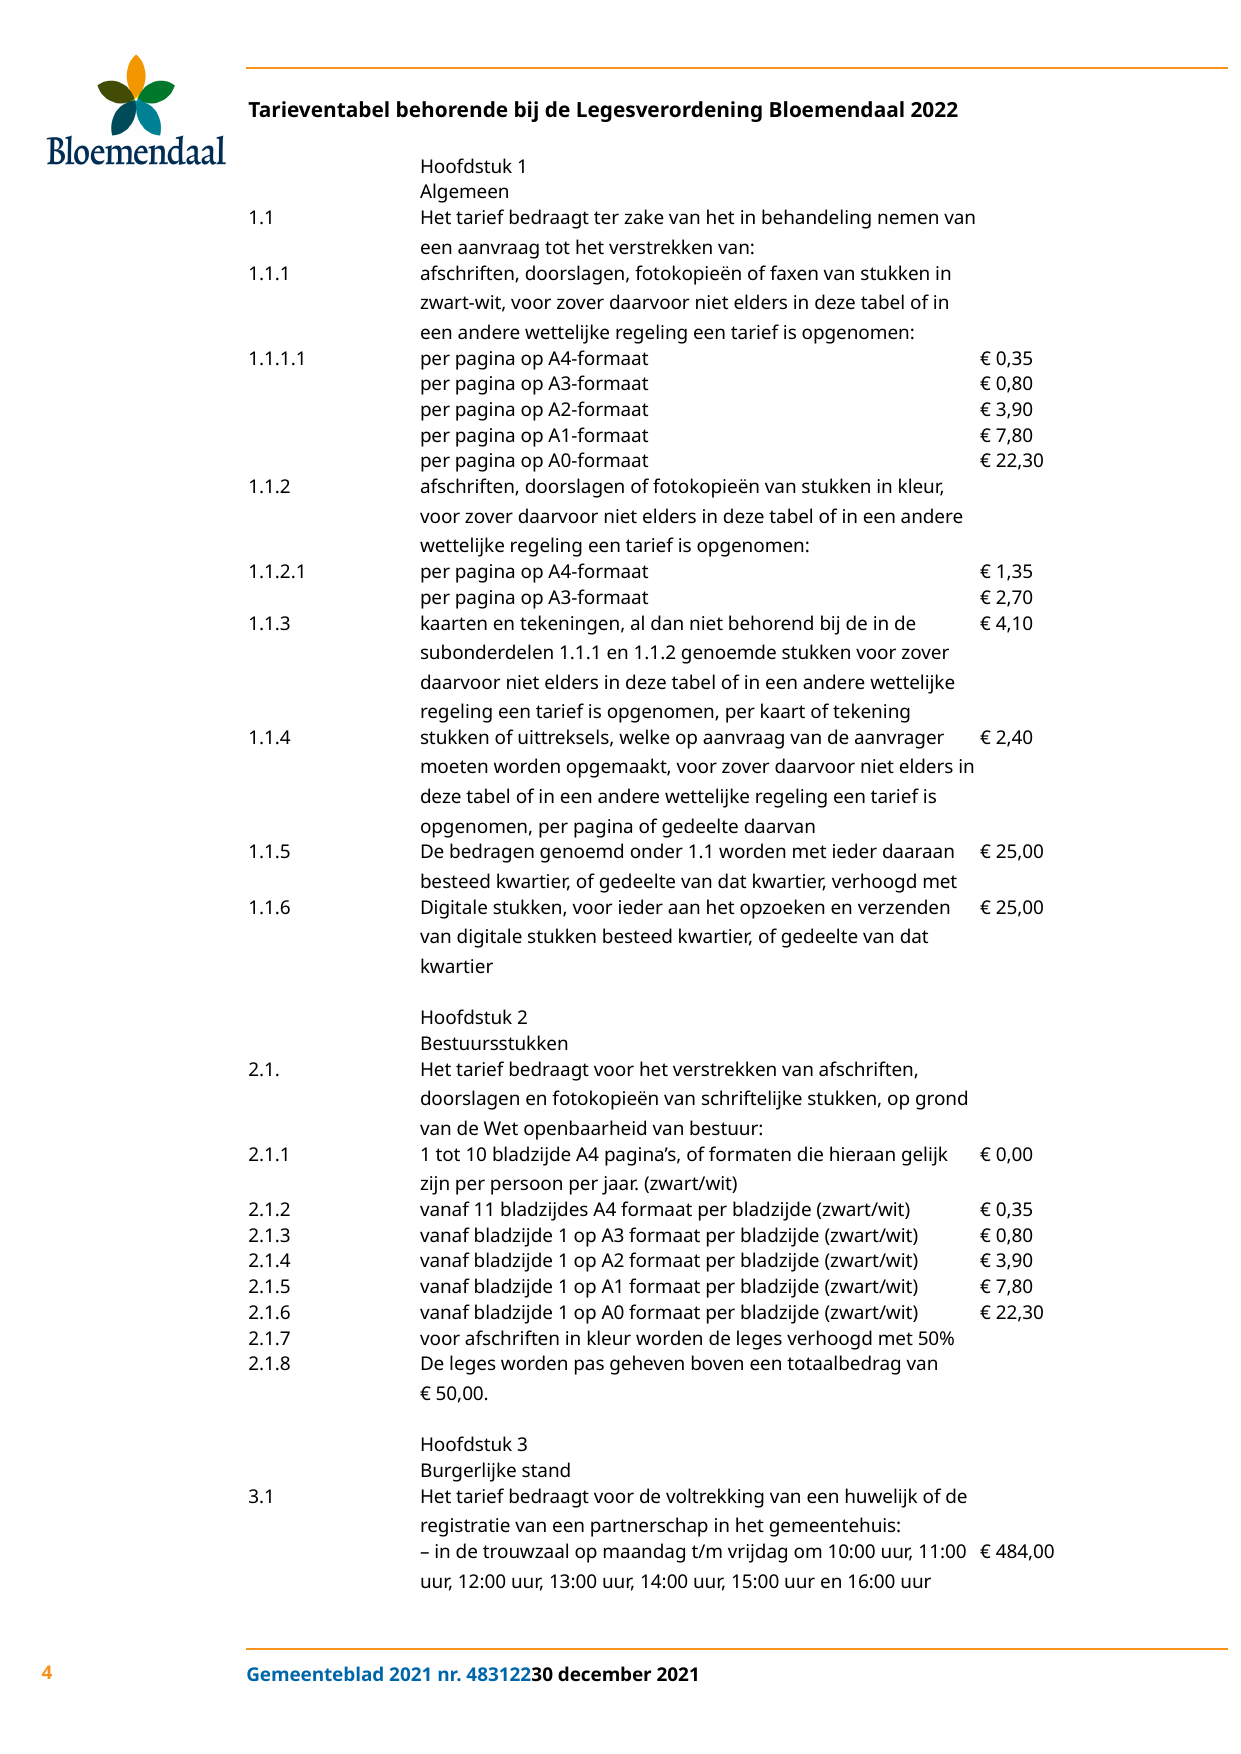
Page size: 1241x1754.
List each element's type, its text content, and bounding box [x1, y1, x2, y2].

table_cell 2.1. [248, 1056, 420, 1141]
table_cell [980, 1432, 1152, 1457]
table_header Hoofdstuk 1 [420, 153, 980, 179]
table_cell vanaf bladzijde 1 op A0 formaat per bladzijde (zwart/wit) [420, 1299, 980, 1325]
table_cell stukken of uittreksels, welke op aanvraag van de aanvrager moeten worden opgemaakt, voor zover daarvoor niet elders in deze tabel of in een andere wettelijke regeling een tarief is opgenomen, per pagina of gedeelte daarvan [420, 724, 980, 839]
table_cell 2.1.3 [248, 1222, 420, 1248]
table_cell per pagina op A3-formaat [420, 584, 980, 610]
table_cell [980, 1005, 1152, 1030]
table_cell De leges worden pas geheven boven een totaalbedrag van € 50,00. [420, 1351, 980, 1406]
table_cell € 22,30 [980, 1299, 1152, 1325]
table_cell 1.1.2.1 [248, 558, 420, 584]
table_cell Het tarief bedraagt voor de voltrekking van een huwelijk of de registratie van een partnerschap in het gemeentehuis: [420, 1483, 980, 1538]
table_cell € 0,35 [980, 345, 1152, 370]
table_cell € 0,00 [980, 1141, 1152, 1196]
table_cell 2.1.5 [248, 1274, 420, 1299]
table_cell 1.1 [248, 205, 420, 260]
table_cell 2.1.7 [248, 1325, 420, 1351]
table_cell [248, 1458, 420, 1483]
table_cell [980, 260, 1152, 345]
table_cell 1.1.5 [248, 839, 420, 894]
table_cell 1 tot 10 bladzijde A4 pagina’s, of formaten die hieraan gelijk zijn per persoon per jaar. (zwart/wit) [420, 1141, 980, 1196]
table_cell [980, 1351, 1152, 1406]
table_cell [248, 1406, 420, 1432]
text Tarieventabel behorende bij de Legesverordening Bloemendaal 2022 [248, 95, 1152, 123]
table_cell 2.1.2 [248, 1196, 420, 1222]
table_cell 1.1.4 [248, 724, 420, 839]
table_cell Bestuursstukken [420, 1030, 980, 1056]
table_cell € 1,35 [980, 558, 1152, 584]
table_cell voor afschriften in kleur worden de leges verhoogd met 50% [420, 1325, 980, 1351]
table_cell [248, 448, 420, 473]
table_cell 2.1.6 [248, 1299, 420, 1325]
table_cell Algemeen [420, 179, 980, 204]
table_cell 2.1.8 [248, 1351, 420, 1406]
table_cell [248, 422, 420, 448]
table_cell Het tarief bedraagt ter zake van het in behandeling nemen van een aanvraag tot het verstrekken van: [420, 205, 980, 260]
table_cell Hoofdstuk 3 [420, 1432, 980, 1457]
table_cell [248, 396, 420, 422]
table_cell afschriften, doorslagen of fotokopieën van stukken in kleur, voor zover daarvoor niet elders in deze tabel of in een andere wettelijke regeling een tarief is opgenomen: [420, 473, 980, 558]
table_cell € 22,30 [980, 448, 1152, 473]
table_cell vanaf bladzijde 1 op A1 formaat per bladzijde (zwart/wit) [420, 1274, 980, 1299]
table_cell 1.1.2 [248, 473, 420, 558]
table_cell € 0,80 [980, 370, 1152, 396]
table_cell 1.1.1.1 [248, 345, 420, 370]
table_cell Hoofdstuk 2 [420, 1005, 980, 1030]
table_cell € 3,90 [980, 1248, 1152, 1273]
table_cell [980, 1406, 1152, 1432]
table_cell 2.1.4 [248, 1248, 420, 1273]
table_cell 1.1.3 [248, 610, 420, 724]
table_cell per pagina op A2-formaat [420, 396, 980, 422]
table_cell [248, 1432, 420, 1457]
table_cell 2.1.1 [248, 1141, 420, 1196]
table_cell vanaf bladzijde 1 op A2 formaat per bladzijde (zwart/wit) [420, 1248, 980, 1273]
table_cell [980, 1030, 1152, 1056]
table_cell vanaf bladzijde 1 op A3 formaat per bladzijde (zwart/wit) [420, 1222, 980, 1248]
table_cell [980, 1483, 1152, 1538]
table_cell € 0,80 [980, 1222, 1152, 1248]
table_cell [980, 205, 1152, 260]
table_cell Burgerlijke stand [420, 1458, 980, 1483]
table_cell [248, 584, 420, 610]
table_cell [980, 1325, 1152, 1351]
table_cell 1.1.1 [248, 260, 420, 345]
table_cell vanaf 11 bladzijdes A4 formaat per bladzijde (zwart/wit) [420, 1196, 980, 1222]
table_cell De bedragen genoemd onder 1.1 worden met ieder daaraan besteed kwartier, of gedeelte van dat kwartier, verhoogd met [420, 839, 980, 894]
table_cell 1.1.6 [248, 894, 420, 979]
table_cell [980, 1458, 1152, 1483]
table_cell € 7,80 [980, 422, 1152, 448]
table_cell [980, 179, 1152, 204]
table_cell [248, 979, 420, 1004]
table_cell [248, 370, 420, 396]
table_cell 3.1 [248, 1483, 420, 1538]
table_cell [248, 1539, 420, 1594]
table_cell kaarten en tekeningen, al dan niet behorend bij de in de subonderdelen 1.1.1 en 1.1.2 genoemde stukken voor zover daarvoor niet elders in deze tabel of in een andere wettelijke regeling een tarief is opgenomen, per kaart of tekening [420, 610, 980, 724]
table_cell [420, 1406, 980, 1432]
table_cell € 2,40 [980, 724, 1152, 839]
table_cell € 0,35 [980, 1196, 1152, 1222]
table_cell afschriften, doorslagen, fotokopieën of faxen van stukken in zwart-wit, voor zover daarvoor niet elders in deze tabel of in een andere wettelijke regeling een tarief is opgenomen: [420, 260, 980, 345]
table_cell per pagina op A4-formaat [420, 558, 980, 584]
table_cell € 3,90 [980, 396, 1152, 422]
table_cell € 25,00 [980, 894, 1152, 979]
table_cell per pagina op A0-formaat [420, 448, 980, 473]
table_cell – in de trouwzaal op maandag t/m vrijdag om 10:00 uur, 11:00 uur, 12:00 uur, 13:00 uur, 14:00 uur, 15:00 uur en 16:00 uur [420, 1539, 980, 1594]
table_header [248, 153, 420, 179]
picture [41, 47, 231, 172]
table_cell € 2,70 [980, 584, 1152, 610]
table_cell [980, 473, 1152, 558]
table_cell [248, 1005, 420, 1030]
table_cell [980, 979, 1152, 1004]
table_cell per pagina op A3-formaat [420, 370, 980, 396]
table_cell € 25,00 [980, 839, 1152, 894]
table_cell € 484,00 [980, 1539, 1152, 1594]
table_cell € 7,80 [980, 1274, 1152, 1299]
table_cell [248, 1030, 420, 1056]
table_cell [980, 1056, 1152, 1141]
table_cell € 4,10 [980, 610, 1152, 724]
table_cell [420, 979, 980, 1004]
table_header [980, 153, 1152, 179]
table_cell Digitale stukken, voor ieder aan het opzoeken en verzenden van digitale stukken besteed kwartier, of gedeelte van dat kwartier [420, 894, 980, 979]
table_cell per pagina op A1-formaat [420, 422, 980, 448]
table_cell per pagina op A4-formaat [420, 345, 980, 370]
table_cell Het tarief bedraagt voor het verstrekken van afschriften, doorslagen en fotokopieën van schriftelijke stukken, op grond van de Wet openbaarheid van bestuur: [420, 1056, 980, 1141]
table_cell [248, 179, 420, 204]
